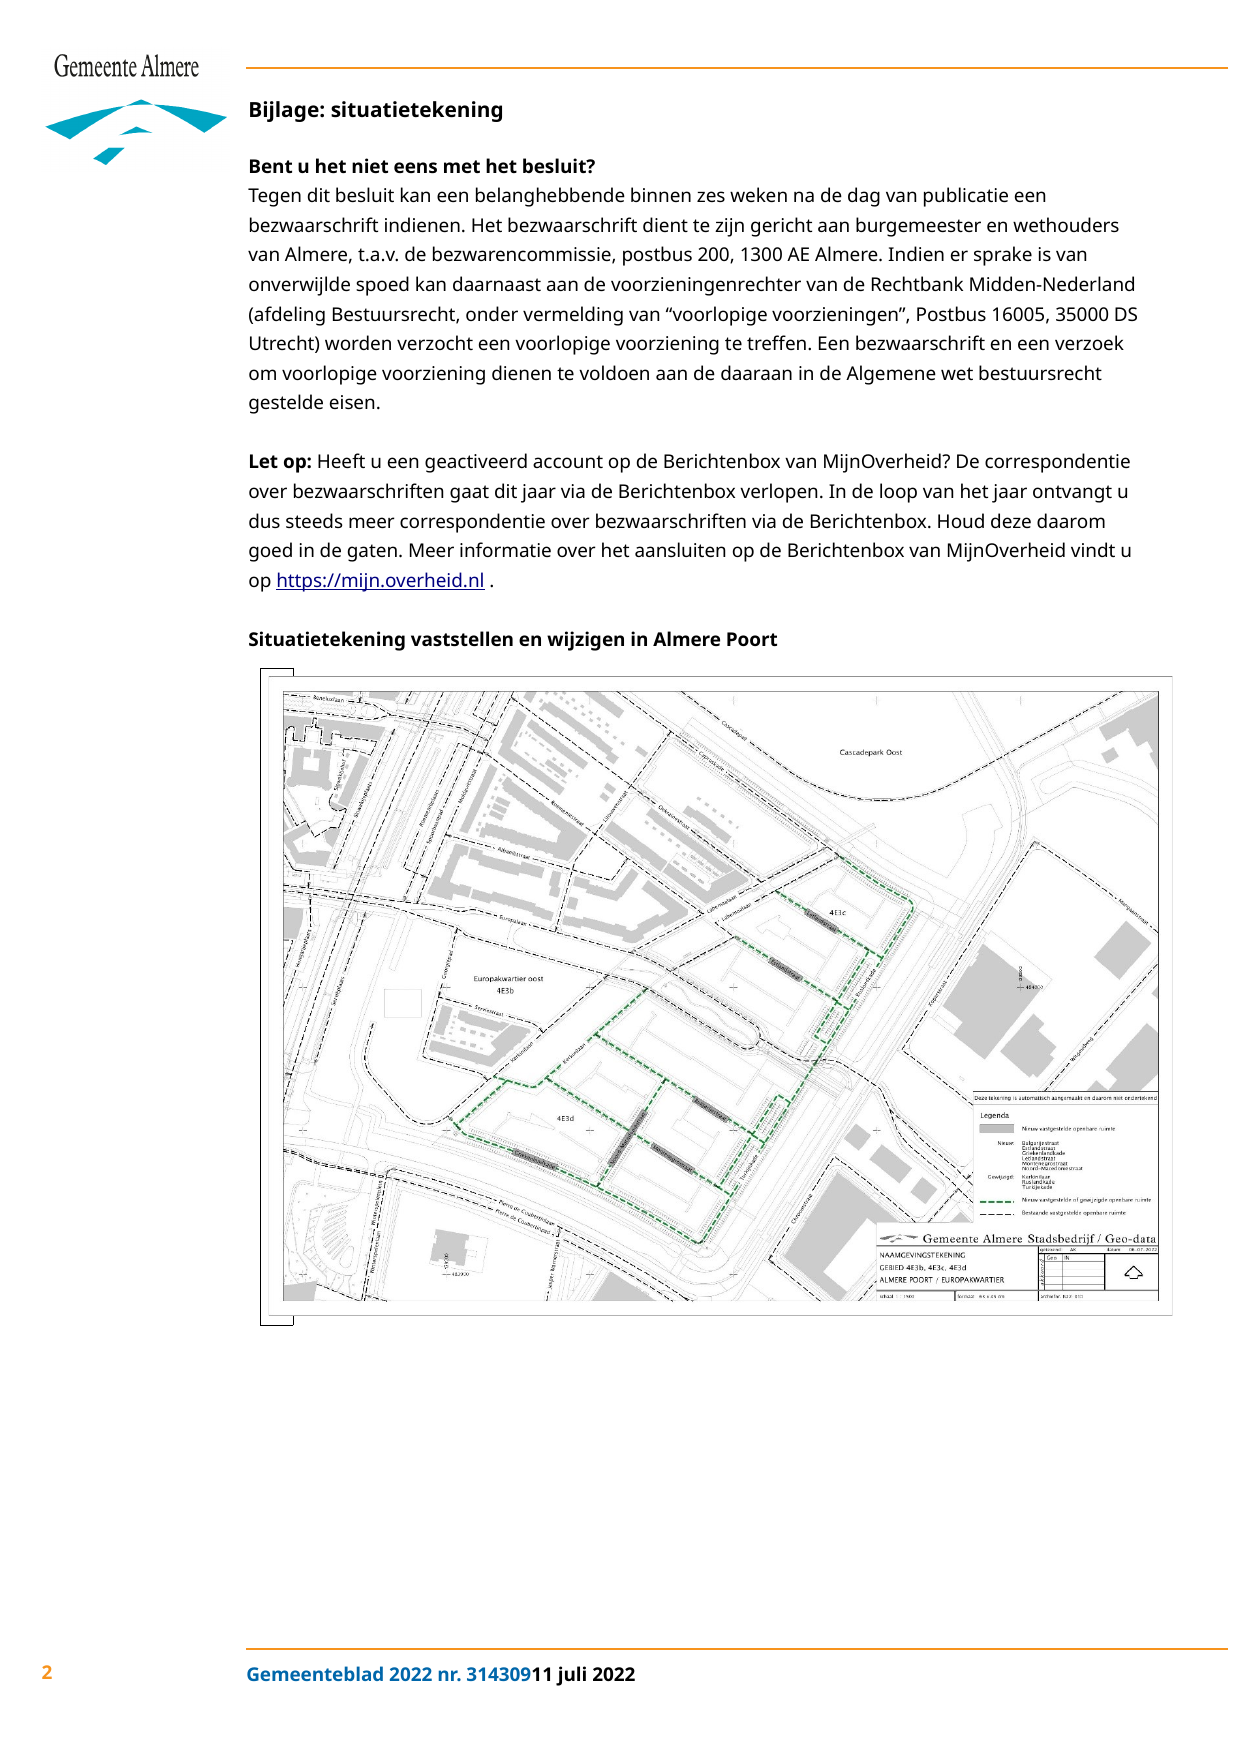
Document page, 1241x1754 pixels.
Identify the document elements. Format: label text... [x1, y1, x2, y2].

text Bent u het niet eens met het besluit? [248, 153, 1152, 179]
picture [268, 676, 1173, 1316]
text Bijlage: situatietekening [248, 95, 1152, 123]
picture [41, 47, 231, 172]
text Tegen dit besluit kan een belanghebbende binnen zes weken na de dag van publicatie een bezwaarschrift indienen. Het bezwaarschrift dient te zijn gericht aan burgemeester en wethouders van Almere, t.a.v. de bezwarencommissie, postbus 200, 1300 AE Almere. Indien er sprake is van onverwijlde spoed kan daarnaast aan de voorzieningenrechter van de Rechtbank Midden-Nederland (afdeling Bestuursrecht, onder vermelding van “voorlopige voorzieningen”, Postbus 16005, 35000 DS Utrecht) worden verzocht een voorlopige voorziening te treffen. Een bezwaarschrift en een verzoek om voorlopige voorziening dienen te voldoen aan de daaraan in de Algemene wet bestuursrecht gestelde eisen. [248, 182, 1152, 415]
text Let op: Heeft u een geactiveerd account op de Berichtenbox van MijnOverheid? De correspondentie over bezwaarschriften gaat dit jaar via de Berichtenbox verlopen. In de loop van het jaar ontvangt u dus steeds meer correspondentie over bezwaarschriften via de Berichtenbox. Houd deze daarom goed in de gaten. Meer informatie over het aansluiten op de Berichtenbox van MijnOverheid vindt u op https://mijn.overheid.nl . [248, 449, 1152, 593]
text Situatietekening vaststellen en wijzigen in Almere Poort [248, 626, 1152, 652]
